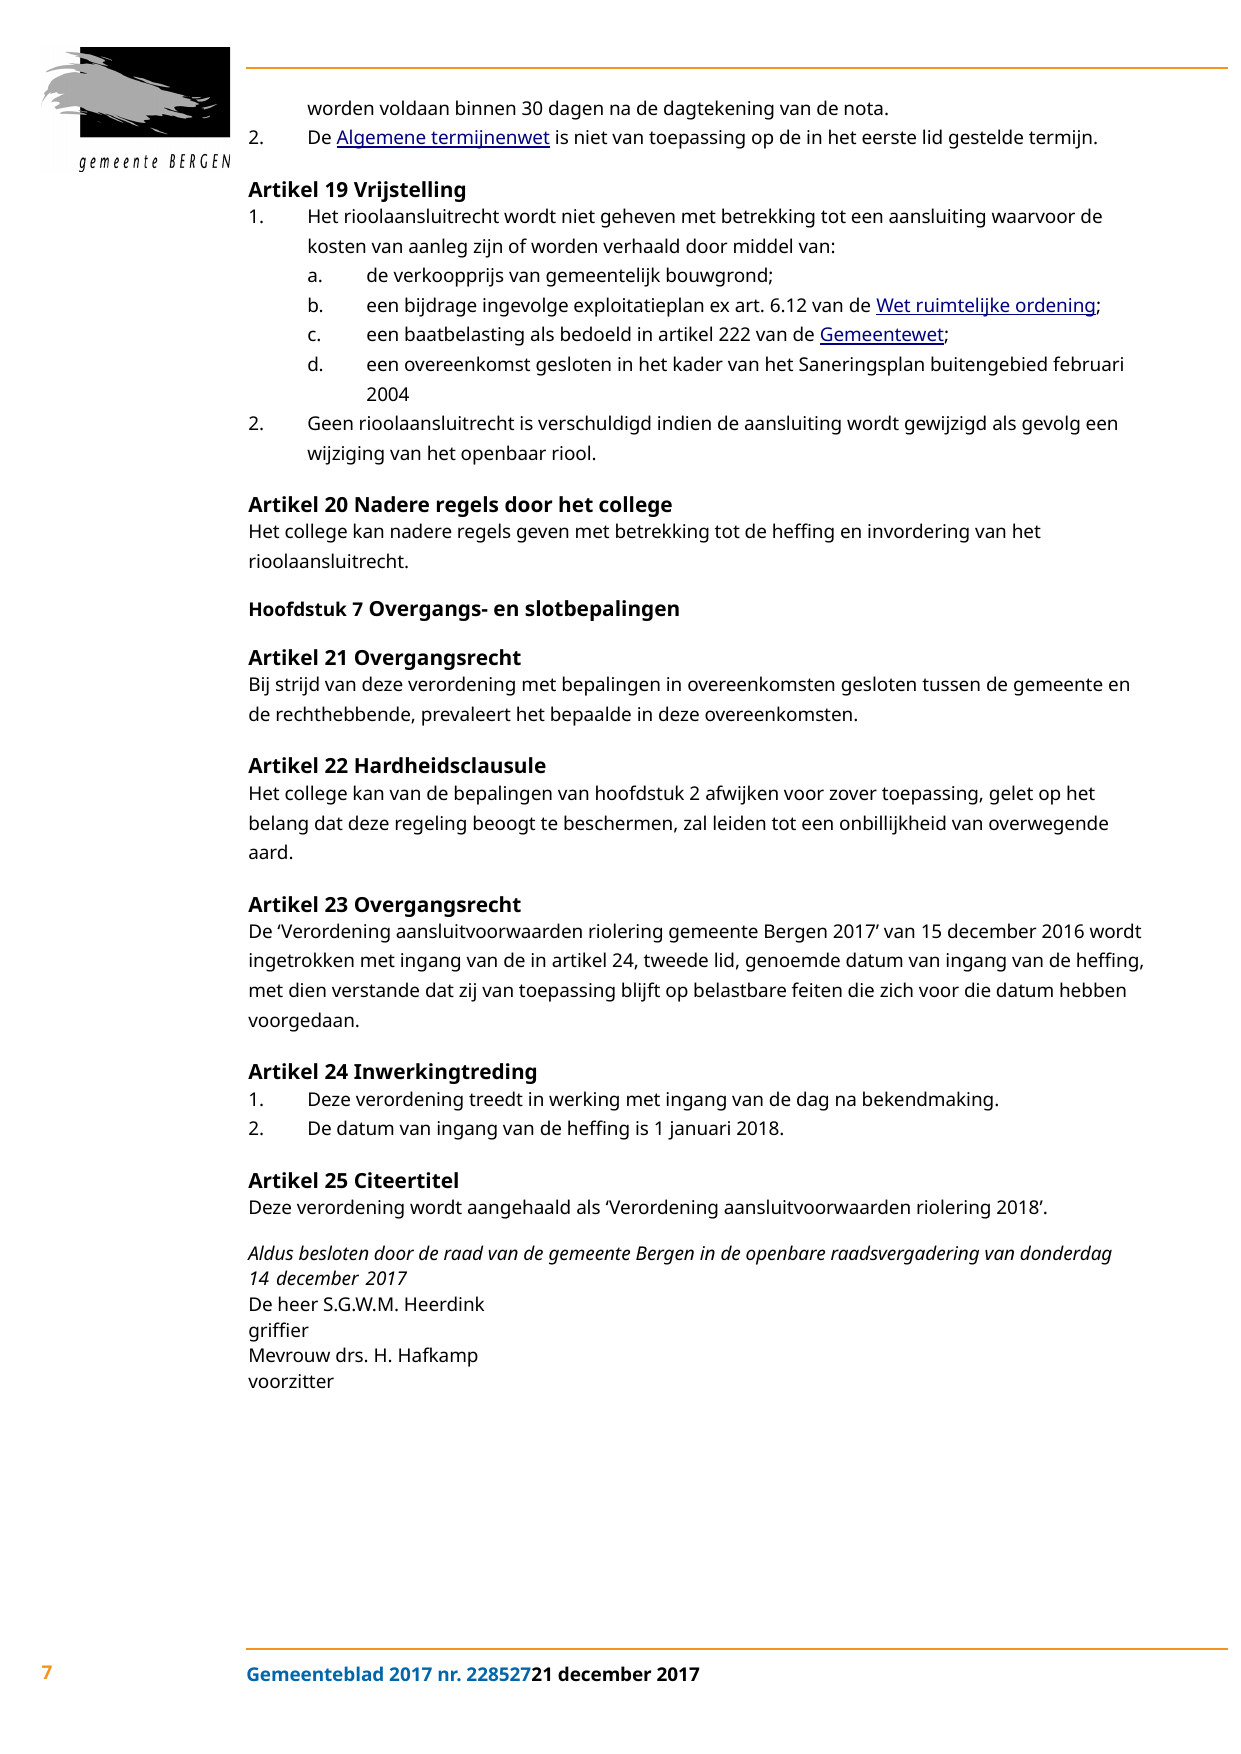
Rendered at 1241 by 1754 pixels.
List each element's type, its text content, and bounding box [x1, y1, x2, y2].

list een baatbelasting als bedoeld in artikel 222 van de Gemeentewet; [307, 322, 1152, 347]
text Artikel 21 Overgangsrecht [248, 643, 1152, 672]
text De ‘Verordening aansluitvoorwaarden riolering gemeente Bergen 2017’ van 15 december 2016 wordt ingetrokken met ingang van de in artikel 24, tweede lid, genoemde datum van ingang van de heffing, met dien verstande dat zij van toepassing blijft op belastbare feiten die zich voor die datum hebben voorgedaan. [248, 918, 1152, 1033]
text Deze verordening wordt aangehaald als ‘Verordening aansluitvoorwaarden riolering 2018’. [248, 1194, 1152, 1220]
text Het college kan nadere regels geven met betrekking tot de heffing en invordering van het rioolaansluitrecht. [248, 519, 1152, 574]
list een bijdrage ingevolge exploitatieplan ex art. 6.12 van de Wet ruimtelijke ordening; [307, 292, 1152, 318]
list De Algemene termijnenwet is niet van toepassing op de in het eerste lid gestelde termijn. [248, 124, 1152, 150]
text Artikel 19 Vrijstelling [248, 175, 1152, 203]
text Artikel 25 Citeertitel [248, 1166, 1152, 1194]
text Aldus besloten door de raad van de gemeente Bergen in de openbare raadsvergadering van donderdag 14 december 2017 [248, 1240, 1152, 1291]
text Hoofdstuk 7 Overgangs- en slotbepalingen [248, 594, 1152, 622]
list de verkoopprijs van gemeentelijk bouwgrond; [307, 262, 1152, 288]
text Artikel 23 Overgangsrecht [248, 890, 1152, 918]
text Artikel 20 Nadere regels door het college [248, 490, 1152, 519]
text griffier [248, 1317, 1152, 1343]
list Het rioolaansluitrecht wordt niet geheven met betrekking tot een aansluiting waarvoor de kosten van aanleg zijn of worden verhaald door middel van: [248, 203, 1152, 258]
picture [41, 47, 231, 172]
text Mevrouw drs. H. Hafkamp [248, 1343, 1152, 1368]
text Bij strijd van deze verordening met bepalingen in overeenkomsten gesloten tussen de gemeente en de rechthebbende, prevaleert het bepaalde in deze overeenkomsten. [248, 672, 1152, 727]
list Deze verordening treedt in werking met ingang van de dag na bekendmaking. [248, 1086, 1152, 1111]
list een overeenkomst gesloten in het kader van het Saneringsplan buitengebied februari 2004 [307, 351, 1152, 406]
text voorzitter [248, 1368, 1152, 1394]
text De heer S.G.W.M. Heerdink [248, 1291, 1152, 1317]
text Het college kan van de bepalingen van hoofdstuk 2 afwijken voor zover toepassing, gelet op het belang dat deze regeling beoogt te beschermen, zal leiden tot een onbillijkheid van overwegende aard. [248, 780, 1152, 865]
list De datum van ingang van de heffing is 1 januari 2018. [248, 1115, 1152, 1141]
text Artikel 22 Hardheidsclausule [248, 752, 1152, 780]
text Artikel 24 Inwerkingtreding [248, 1057, 1152, 1086]
list worden voldaan binnen 30 dagen na de dagtekening van de nota. [248, 95, 1152, 121]
list Geen rioolaansluitrecht is verschuldigd indien de aansluiting wordt gewijzigd als gevolg een wijziging van het openbaar riool. [248, 410, 1152, 466]
